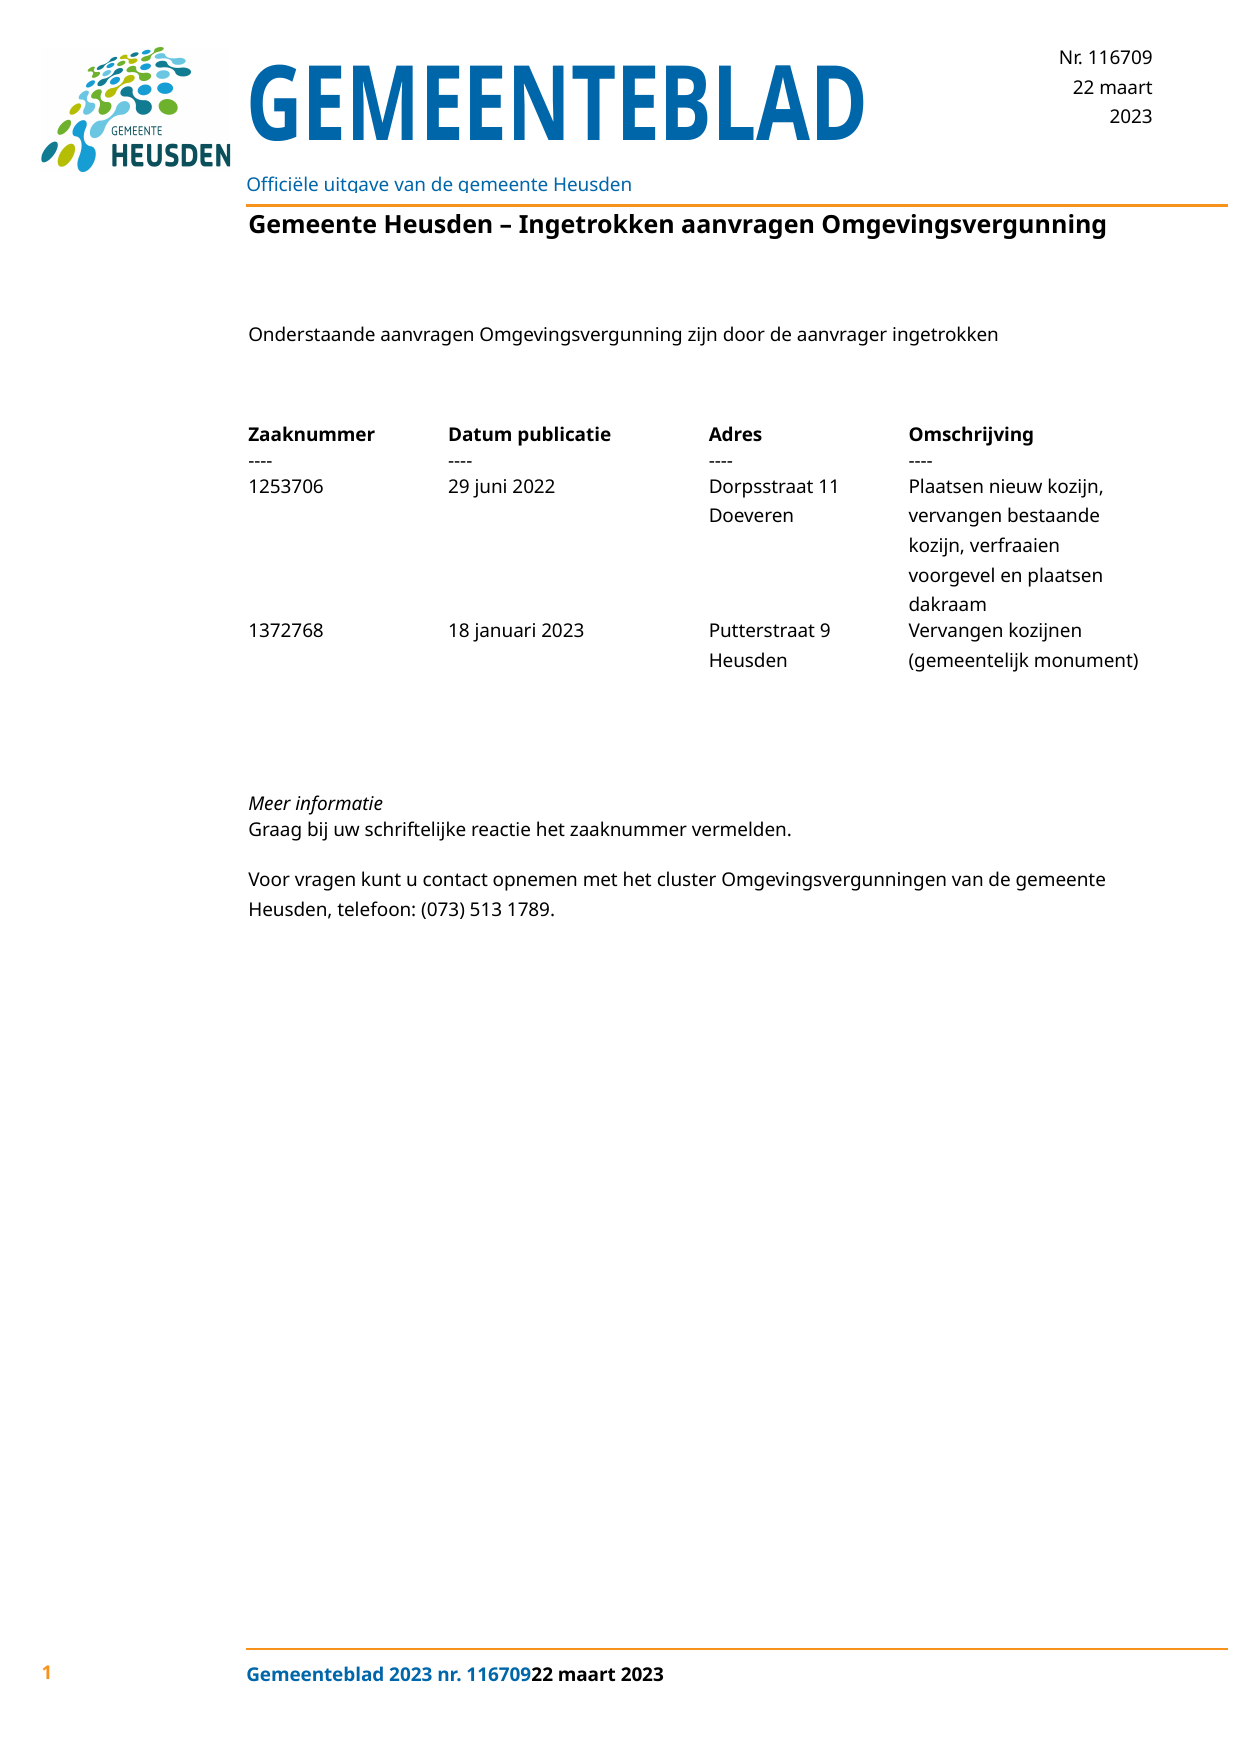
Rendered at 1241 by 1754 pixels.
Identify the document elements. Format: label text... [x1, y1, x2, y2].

table_cell 1253706 [248, 473, 448, 617]
text Voor vragen kunt u contact opnemen met het cluster Omgevingsvergunningen van de gemeente Heusden, telefoon: (073) 513 1789. [248, 866, 1152, 922]
table_cell Plaatsen nieuw kozijn, vervangen bestaande kozijn, verfraaien voorgevel en plaatsen dakraam [908, 473, 1152, 617]
table_cell Putterstraat 9 Heusden [709, 617, 908, 672]
table_cell Dorpsstraat 11 Doeveren [709, 473, 908, 617]
table_cell 1372768 [248, 617, 448, 672]
table_header Omschrijving [908, 422, 1152, 447]
table_cell ---- [448, 448, 708, 473]
table_cell Vervangen kozijnen (gemeentelijk monument) [908, 617, 1152, 672]
table_header Datum publicatie [448, 422, 708, 447]
table_cell ---- [248, 448, 448, 473]
text Gemeente Heusden – Ingetrokken aanvragen Omgevingsvergunning [248, 207, 1152, 241]
text Onderstaande aanvragen Omgevingsvergunning zijn door de aanvrager ingetrokken [248, 321, 1152, 346]
text Meer informatie [248, 790, 1152, 816]
table_cell ---- [709, 448, 908, 473]
table_cell 18 januari 2023 [448, 617, 708, 672]
table_cell ---- [908, 448, 1152, 473]
text Graag bij uw schriftelijke reactie het zaaknummer vermelden. [248, 816, 1152, 842]
table_header Zaaknummer [248, 422, 448, 447]
table_cell 29 juni 2022 [448, 473, 708, 617]
picture [41, 47, 231, 172]
table_header Adres [709, 422, 908, 447]
